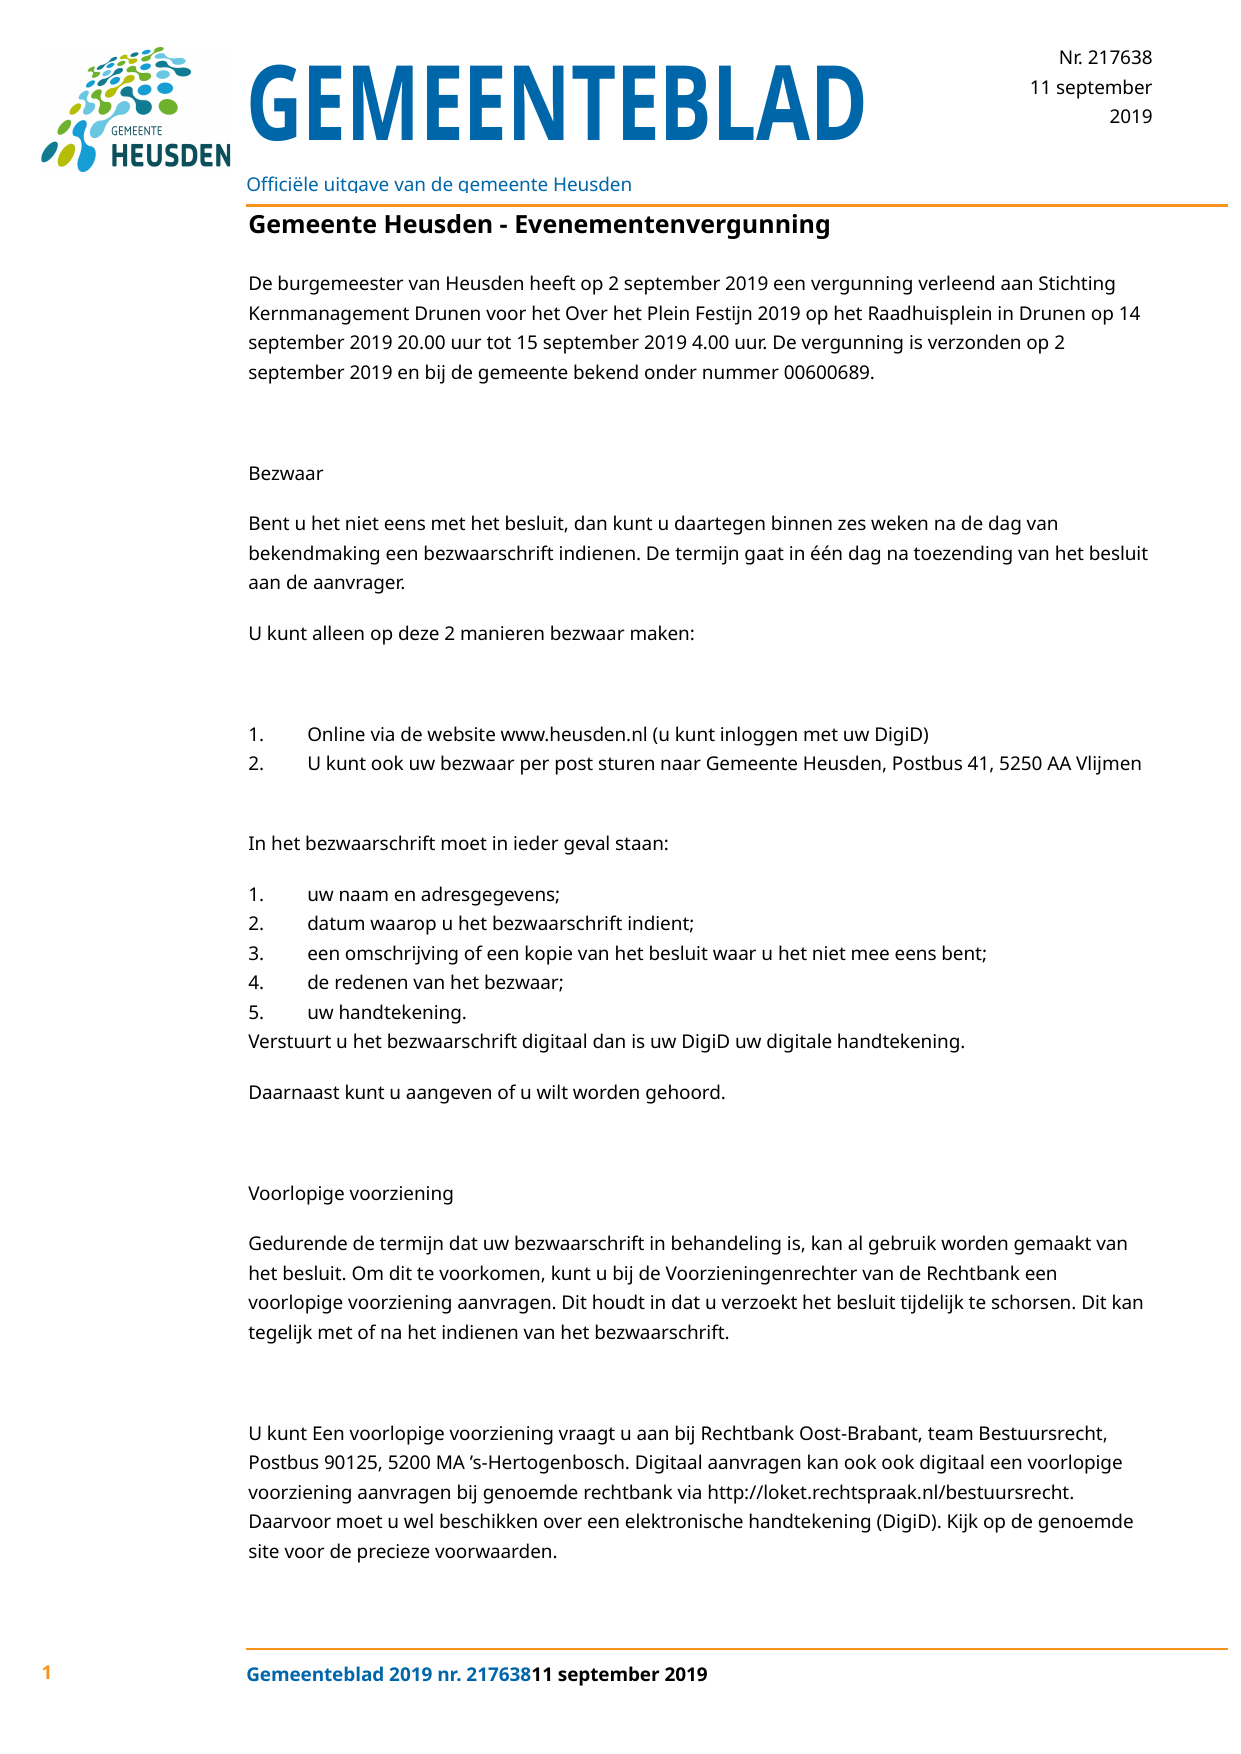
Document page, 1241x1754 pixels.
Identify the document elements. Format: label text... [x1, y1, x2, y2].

list U kunt ook uw bezwaar per post sturen naar Gemeente Heusden, Postbus 41, 5250 AA Vlijmen [248, 750, 1152, 776]
list Online via de website www.heusden.nl (u kunt inloggen met uw DigiD) [248, 721, 1152, 746]
list een omschrijving of een kopie van het besluit waar u het niet mee eens bent; [248, 940, 1152, 966]
text Voorlopige voorziening [248, 1180, 1152, 1206]
text De burgemeester van Heusden heeft op 2 september 2019 een vergunning verleend aan Stichting Kernmanagement Drunen voor het Over het Plein Festijn 2019 op het Raadhuisplein in Drunen op 14 september 2019 20.00 uur tot 15 september 2019 4.00 uur. De vergunning is verzonden op 2 september 2019 en bij de gemeente bekend onder nummer 00600689. [248, 270, 1152, 385]
text U kunt Een voorlopige voorziening vraagt u aan bij Rechtbank Oost-Brabant, team Bestuursrecht, Postbus 90125, 5200 MA ’s-Hertogenbosch. Digitaal aanvragen kan ook ook digitaal een voorlopige voorziening aanvragen bij genoemde rechtbank via http://loket.rechtspraak.nl/bestuursrecht. Daarvoor moet u wel beschikken over een elektronische handtekening (DigiD). Kijk op de genoemde site voor de precieze voorwaarden. [248, 1420, 1152, 1564]
text Daarnaast kunt u aangeven of u wilt worden gehoord. [248, 1079, 1152, 1105]
picture [41, 47, 231, 172]
text U kunt alleen op deze 2 manieren bezwaar maken: [248, 620, 1152, 646]
text Bezwaar [248, 460, 1152, 486]
list uw naam en adresgegevens; [248, 881, 1152, 906]
text Gedurende de termijn dat uw bezwaarschrift in behandeling is, kan al gebruik worden gemaakt van het besluit. Om dit te voorkomen, kunt u bij de Voorzieningenrechter van de Rechtbank een voorlopige voorziening aanvragen. Dit houdt in dat u verzoekt het besluit tijdelijk te schorsen. Dit kan tegelijk met of na het indienen van het bezwaarschrift. [248, 1230, 1152, 1345]
text Bent u het niet eens met het besluit, dan kunt u daartegen binnen zes weken na de dag van bekendmaking een bezwaarschrift indienen. De termijn gaat in één dag na toezending van het besluit aan de aanvrager. [248, 510, 1152, 595]
list datum waarop u het bezwaarschrift indient; [248, 910, 1152, 936]
text Verstuurt u het bezwaarschrift digitaal dan is uw DigiD uw digitale handtekening. [248, 1029, 1152, 1054]
list de redenen van het bezwaar; [248, 969, 1152, 995]
text Gemeente Heusden - Evenementenvergunning [248, 207, 1152, 241]
list uw handtekening. [248, 999, 1152, 1025]
text In het bezwaarschrift moet in ieder geval staan: [248, 830, 1152, 856]
